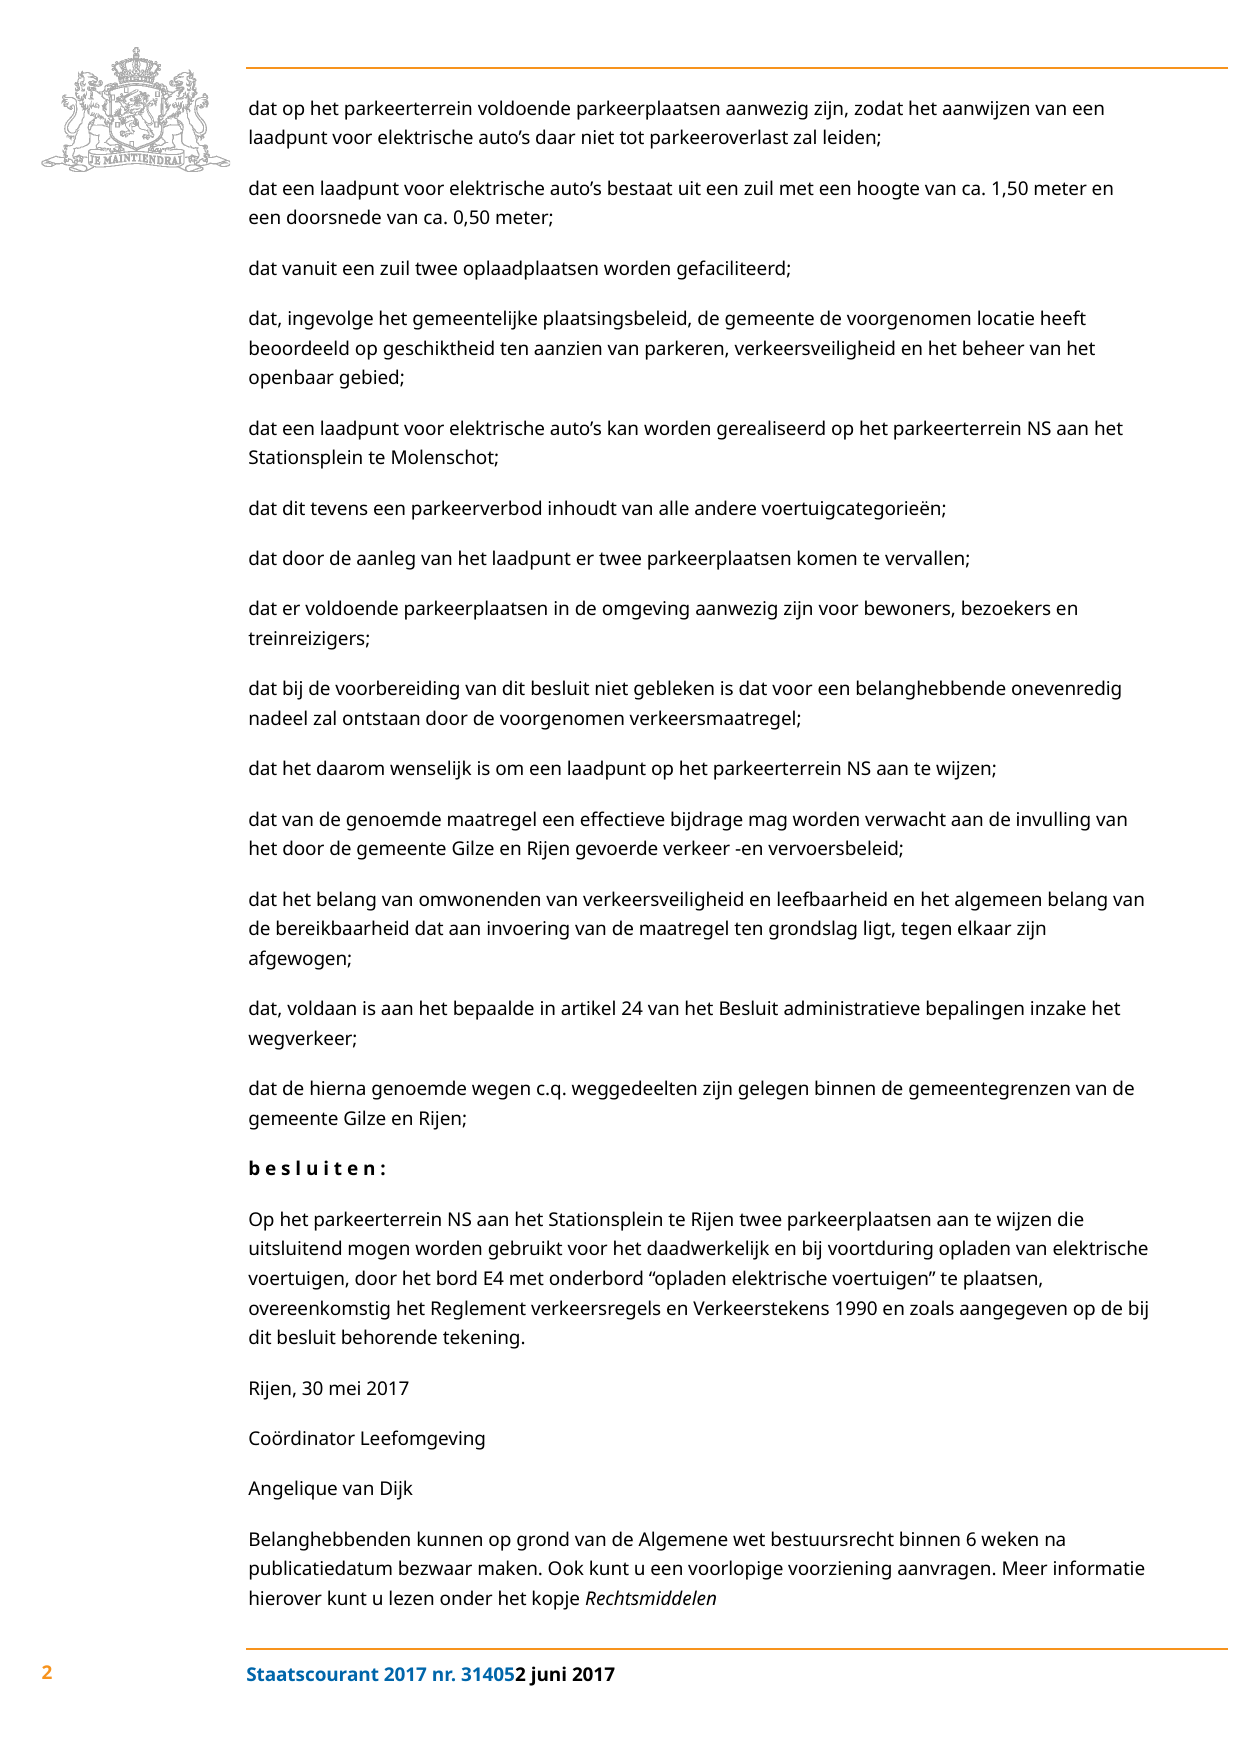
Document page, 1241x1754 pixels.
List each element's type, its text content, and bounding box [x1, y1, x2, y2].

text Belanghebbenden kunnen op grond van de Algemene wet bestuursrecht binnen 6 weken na publicatiedatum bezwaar maken. Ook kunt u een voorlopige voorziening aanvragen. Meer informatie hierover kunt u lezen onder het kopje Rechtsmiddelen [248, 1526, 1152, 1611]
text dat er voldoende parkeerplaatsen in de omgeving aanwezig zijn voor bewoners, bezoekers en treinreizigers; [248, 596, 1152, 651]
text dat van de genoemde maatregel een effectieve bijdrage mag worden verwacht aan de invulling van het door de gemeente Gilze en Rijen gevoerde verkeer -en vervoersbeleid; [248, 806, 1152, 861]
text dat vanuit een zuil twee oplaadplaatsen worden gefaciliteerd; [248, 255, 1152, 281]
text Angelique van Dijk [248, 1476, 1152, 1501]
text Rijen, 30 mei 2017 [248, 1375, 1152, 1401]
text dat op het parkeerterrein voldoende parkeerplaatsen aanwezig zijn, zodat het aanwijzen van een laadpunt voor elektrische auto’s daar niet tot parkeeroverlast zal leiden; [248, 95, 1152, 150]
text dat de hierna genoemde wegen c.q. weggedeelten zijn gelegen binnen de gemeentegrenzen van de gemeente Gilze en Rijen; [248, 1076, 1152, 1131]
text dat, ingevolge het gemeentelijke plaatsingsbeleid, de gemeente de voorgenomen locatie heeft beoordeeld op geschiktheid ten aanzien van parkeren, verkeersveiligheid en het beheer van het openbaar gebied; [248, 305, 1152, 390]
text dat het belang van omwonenden van verkeersveiligheid en leefbaarheid en het algemeen belang van de bereikbaarheid dat aan invoering van de maatregel ten grondslag ligt, tegen elkaar zijn afgewogen; [248, 886, 1152, 971]
text dat door de aanleg van het laadpunt er twee parkeerplaatsen komen te vervallen; [248, 545, 1152, 571]
text Coördinator Leefomgeving [248, 1425, 1152, 1451]
text b e s l u i t e n : [248, 1156, 1152, 1181]
picture [41, 47, 231, 172]
text dat een laadpunt voor elektrische auto’s kan worden gerealiseerd op het parkeerterrein NS aan het Stationsplein te Molenschot; [248, 415, 1152, 470]
text dat het daarom wenselijk is om een laadpunt op het parkeerterrein NS aan te wijzen; [248, 756, 1152, 781]
text Op het parkeerterrein NS aan het Stationsplein te Rijen twee parkeerplaatsen aan te wijzen die uitsluitend mogen worden gebruikt voor het daadwerkelijk en bij voortduring opladen van elektrische voertuigen, door het bord E4 met onderbord “opladen elektrische voertuigen” te plaatsen, overeenkomstig het Reglement verkeersregels en Verkeerstekens 1990 en zoals aangegeven op de bij dit besluit behorende tekening. [248, 1206, 1152, 1350]
text dat, voldaan is aan het bepaalde in artikel 24 van het Besluit administratieve bepalingen inzake het wegverkeer; [248, 996, 1152, 1051]
text dat bij de voorbereiding van dit besluit niet gebleken is dat voor een belanghebbende onevenredig nadeel zal ontstaan door de voorgenomen verkeersmaatregel; [248, 676, 1152, 731]
text dat dit tevens een parkeerverbod inhoudt van alle andere voertuigcategorieën; [248, 495, 1152, 521]
text dat een laadpunt voor elektrische auto’s bestaat uit een zuil met een hoogte van ca. 1,50 meter en een doorsnede van ca. 0,50 meter; [248, 175, 1152, 230]
